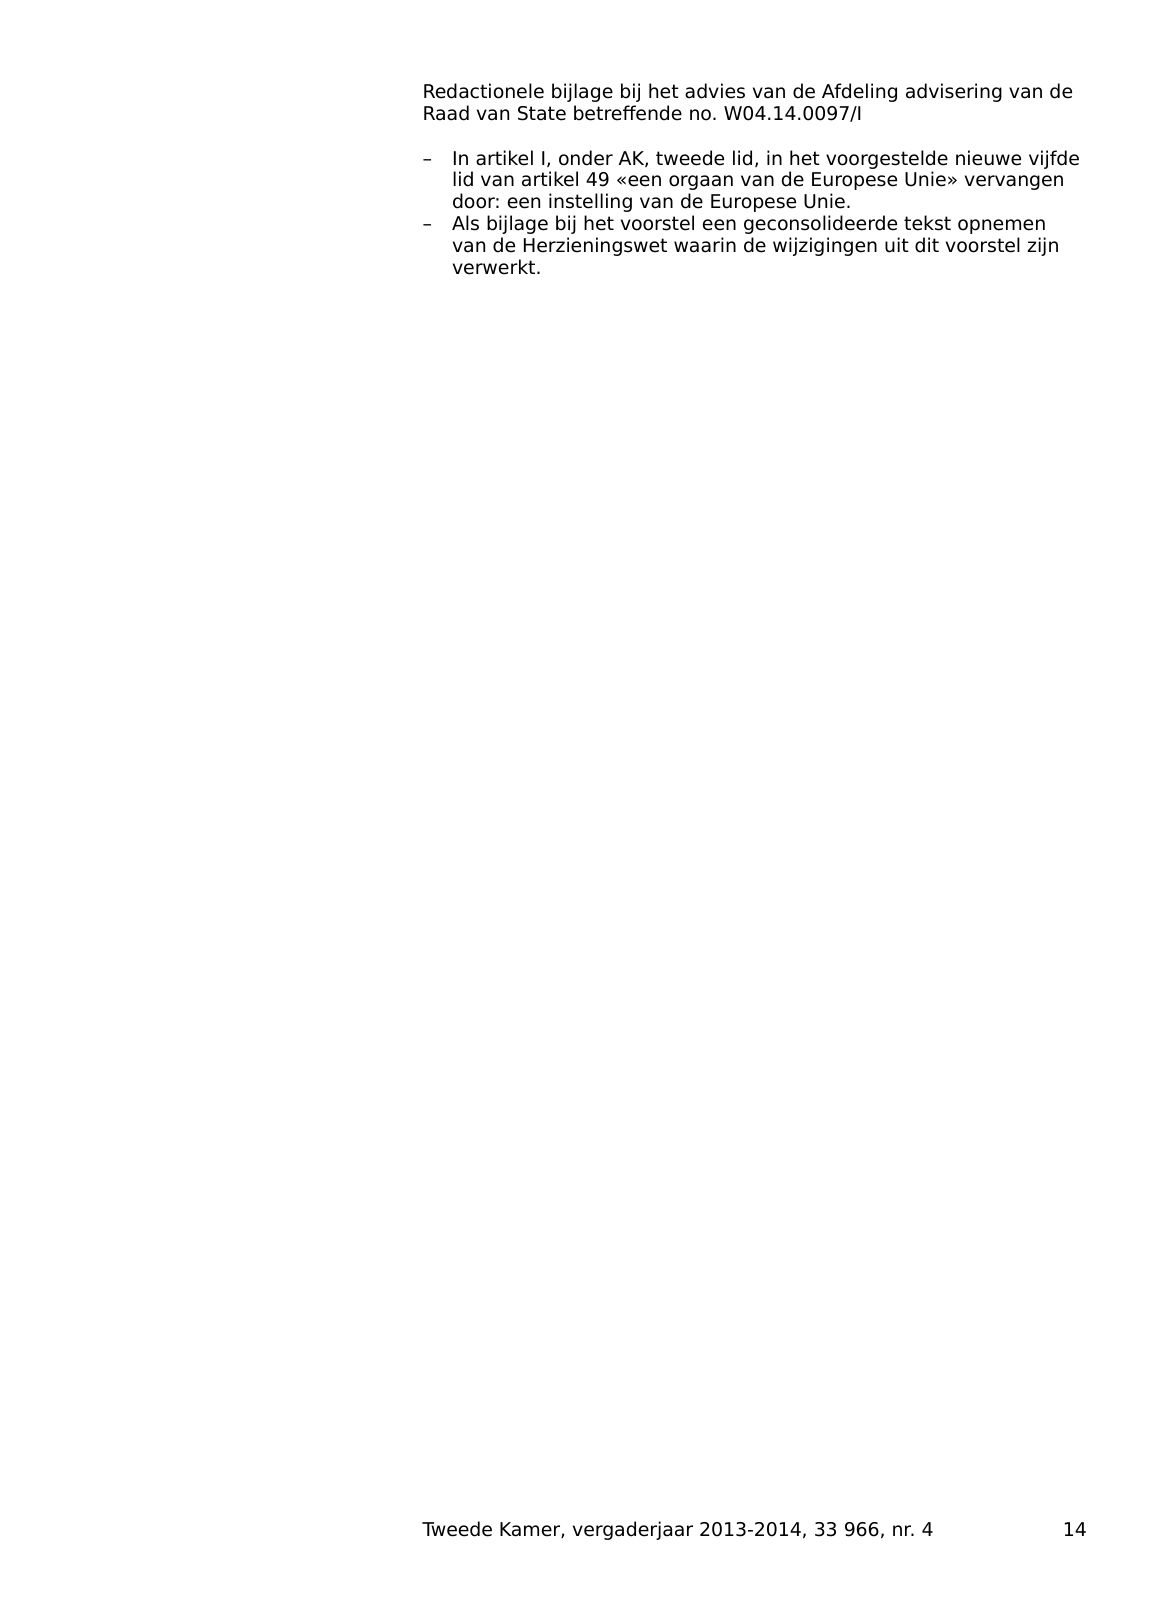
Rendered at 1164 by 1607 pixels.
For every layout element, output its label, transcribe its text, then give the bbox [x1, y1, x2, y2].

text – In artikel I, onder AK, tweede lid, in het voorgestelde nieuwe vijfde lid van artikel 49 «een orgaan van de Europese Unie» vervangen door: een instelling van de Europese Unie. [422, 147, 1087, 213]
text – Als bijlage bij het voorstel een geconsolideerde tekst opnemen van de Herzieningswet waarin de wijzigingen uit dit voorstel zijn verwerkt. [422, 213, 1087, 279]
text Redactionele bijlage bij het advies van de Afdeling advisering van de Raad van State betreffende no. W04.14.0097/I [422, 81, 1087, 125]
